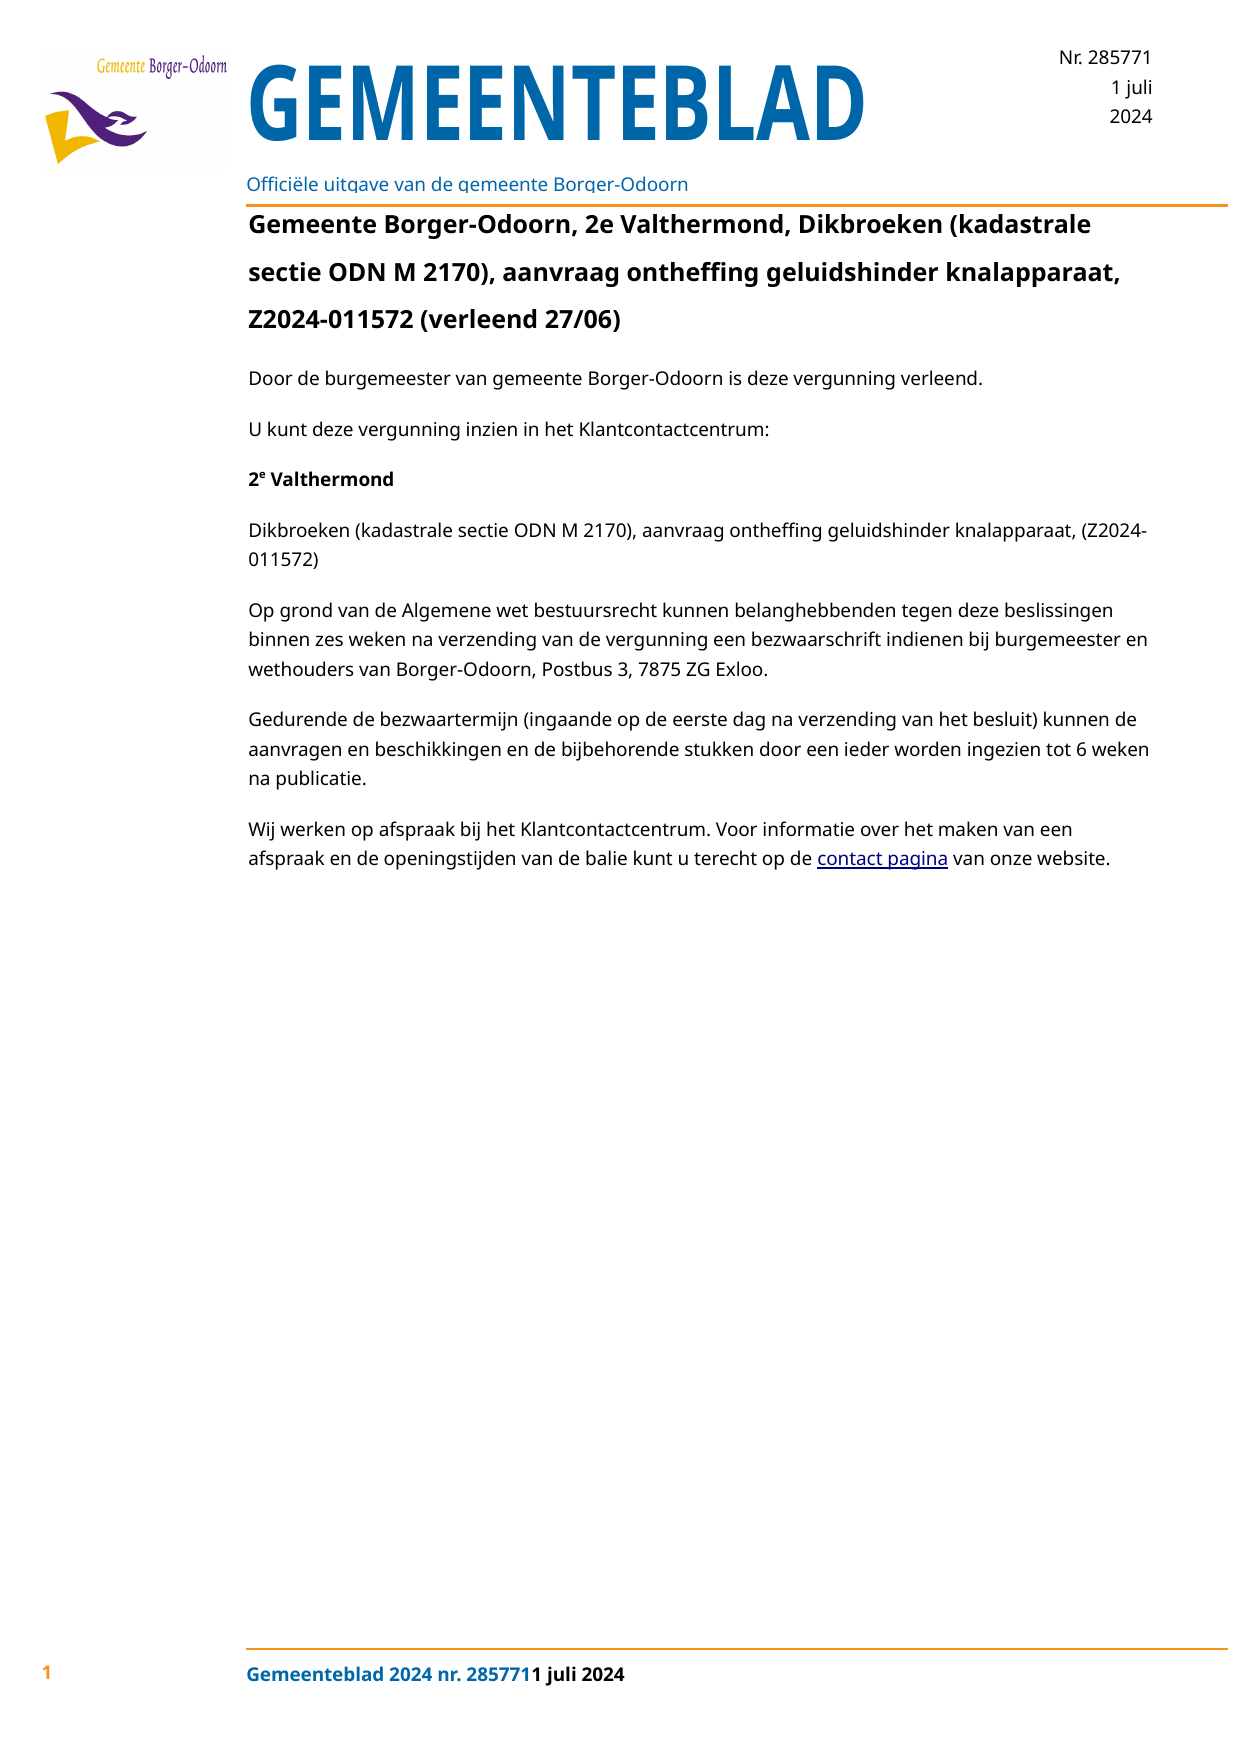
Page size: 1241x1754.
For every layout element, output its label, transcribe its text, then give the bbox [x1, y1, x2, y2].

text Op grond van de Algemene wet bestuursrecht kunnen belanghebbenden tegen deze beslissingen binnen zes weken na verzending van de vergunning een bezwaarschrift indienen bij burgemeester en wethouders van Borger-Odoorn, Postbus 3, 7875 ZG Exloo. [248, 597, 1152, 682]
text Wij werken op afspraak bij het Klantcontactcentrum. Voor informatie over het maken van een afspraak en de openingstijden van de balie kunt u terecht op de contact pagina van onze website. [248, 816, 1152, 871]
text Dikbroeken (kadastrale sectie ODN M 2170), aanvraag ontheffing geluidshinder knalapparaat, (Z2024-011572) [248, 517, 1152, 572]
picture [41, 47, 231, 172]
text U kunt deze vergunning inzien in het Klantcontactcentrum: [248, 416, 1152, 442]
text Door de burgemeester van gemeente Borger-Odoorn is deze vergunning verleend. [248, 366, 1152, 391]
text 2e Valthermond [248, 466, 1152, 492]
text Gemeente Borger-Odoorn, 2e Valthermond, Dikbroeken (kadastrale sectie ODN M 2170), aanvraag ontheffing geluidshinder knalapparaat, Z2024-011572 (verleend 27/06) [248, 207, 1152, 336]
text Gedurende de bezwaartermijn (ingaande op de eerste dag na verzending van het besluit) kunnen de aanvragen en beschikkingen en de bijbehorende stukken door een ieder worden ingezien tot 6 weken na publicatie. [248, 706, 1152, 791]
